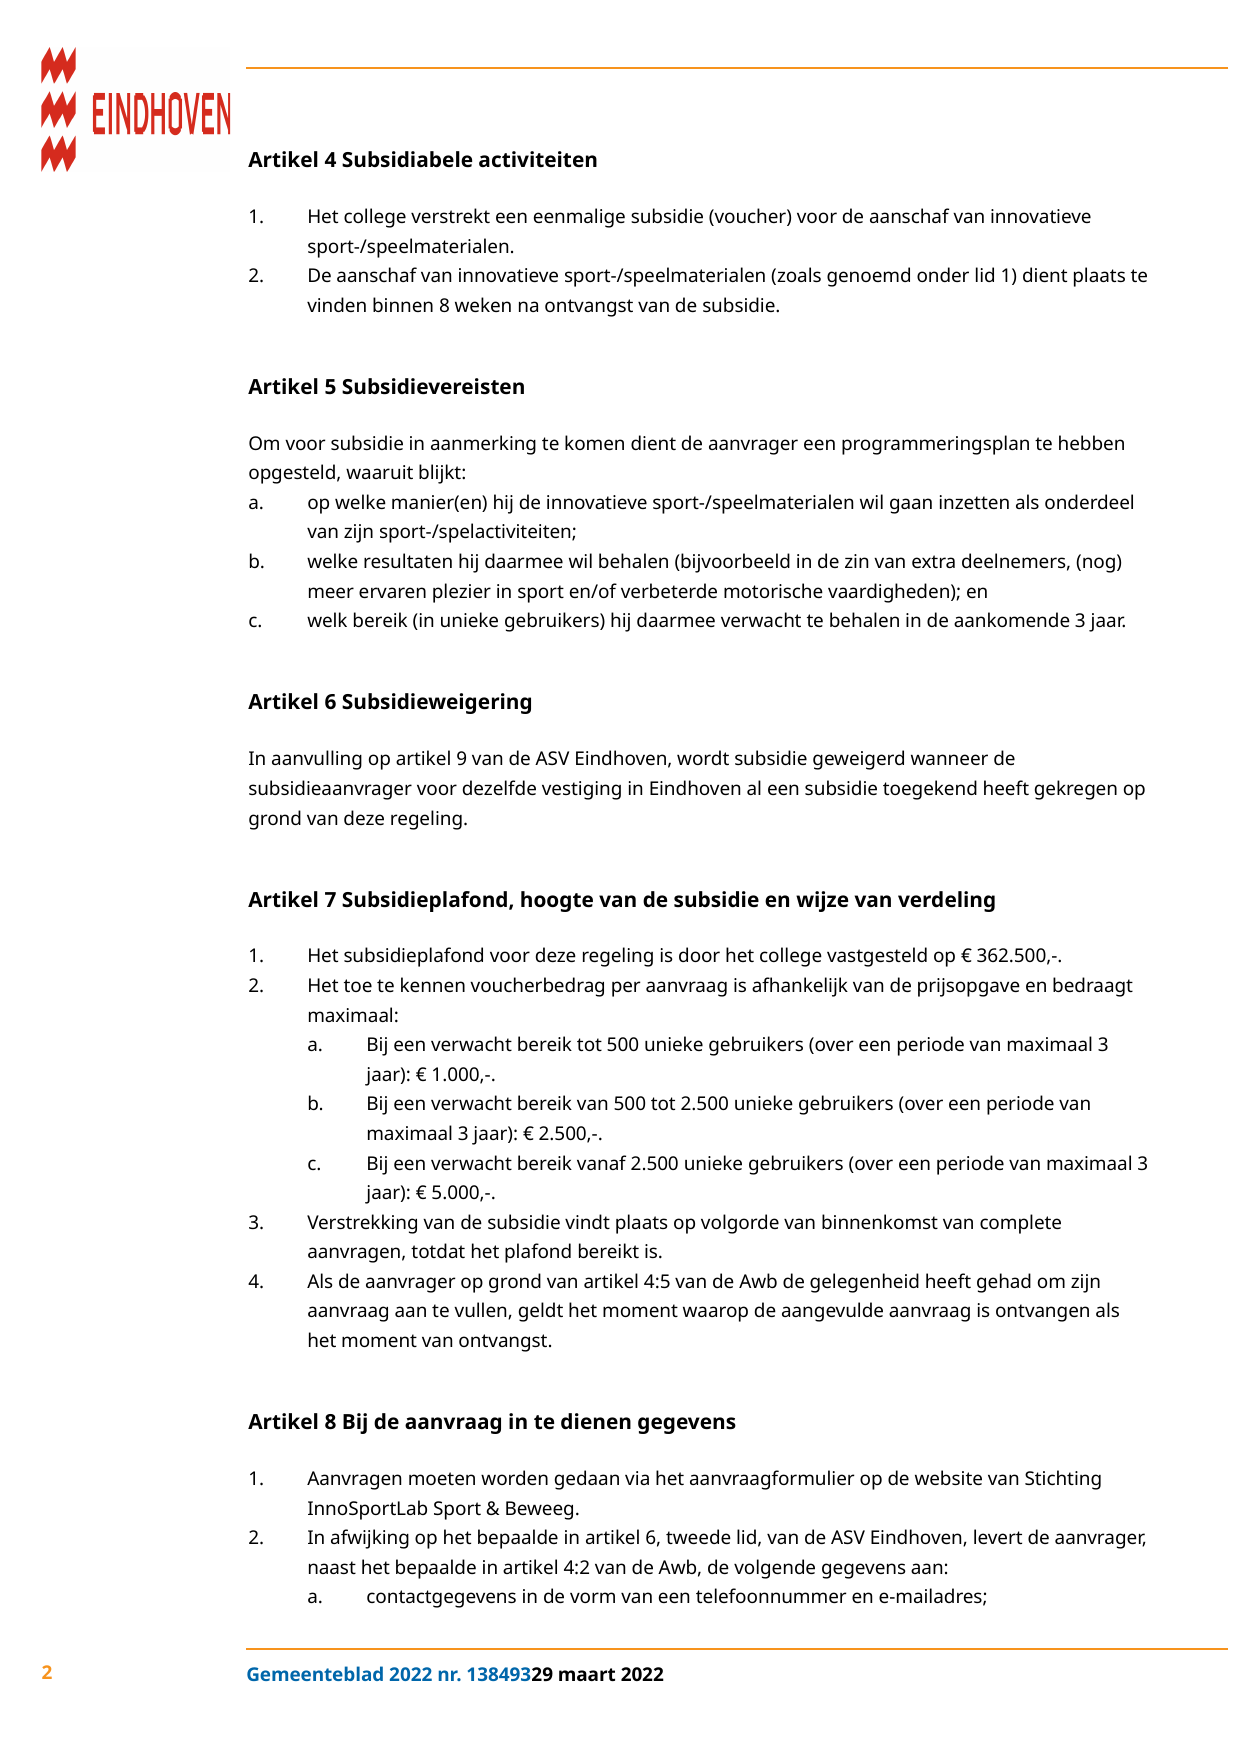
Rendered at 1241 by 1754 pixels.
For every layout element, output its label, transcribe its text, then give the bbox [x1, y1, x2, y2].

picture [41, 47, 231, 172]
list Verstrekking van de subsidie vindt plaats op volgorde van binnenkomst van complete aanvragen, totdat het plafond bereikt is. [248, 1209, 1152, 1264]
text Om voor subsidie in aanmerking te komen dient de aanvrager een programmeringsplan te hebben opgesteld, waaruit blijkt: [248, 430, 1152, 485]
list In afwijking op het bepaalde in artikel 6, tweede lid, van de ASV Eindhoven, levert de aanvrager, naast het bepaalde in artikel 4:2 van de Awb, de volgende gegevens aan: [248, 1524, 1152, 1580]
list Aanvragen moeten worden gedaan via het aanvraagformulier op de website van Stichting InnoSportLab Sport & Beweeg. [248, 1465, 1152, 1521]
list Het college verstrekt een eenmalige subsidie (voucher) voor de aanschaf van innovatieve sport-/speelmaterialen. [248, 203, 1152, 258]
text Artikel 8 Bij de aanvraag in te dienen gegevens [248, 1407, 1152, 1436]
text Artikel 6 Subsidieweigering [248, 687, 1152, 716]
list Het toe te kennen voucherbedrag per aanvraag is afhankelijk van de prijsopgave en bedraagt maximaal: [248, 972, 1152, 1028]
list Bij een verwacht bereik van 500 tot 2.500 unieke gebruikers (over een periode van maximaal 3 jaar): € 2.500,-. [307, 1091, 1152, 1146]
list welke resultaten hij daarmee wil behalen (bijvoorbeeld in de zin van extra deelnemers, (nog) meer ervaren plezier in sport en/of verbeterde motorische vaardigheden); en [248, 548, 1152, 604]
list contactgegevens in de vorm van een telefoonnummer en e-mailadres; [307, 1584, 1152, 1609]
text In aanvulling op artikel 9 van de ASV Eindhoven, wordt subsidie geweigerd wanneer de subsidieaanvrager voor dezelfde vestiging in Eindhoven al een subsidie toegekend heeft gekregen op grond van deze regeling. [248, 746, 1152, 830]
list Als de aanvrager op grond van artikel 4:5 van de Awb de gelegenheid heeft gehad om zijn aanvraag aan te vullen, geldt het moment waarop de aangevulde aanvraag is ontvangen als het moment van ontvangst. [248, 1268, 1152, 1353]
list De aanschaf van innovatieve sport-/speelmaterialen (zoals genoemd onder lid 1) dient plaats te vinden binnen 8 weken na ontvangst van de subsidie. [248, 262, 1152, 318]
text Artikel 7 Subsidieplafond, hoogte van de subsidie en wijze van verdeling [248, 885, 1152, 913]
list op welke manier(en) hij de innovatieve sport-/speelmaterialen wil gaan inzetten als onderdeel van zijn sport-/spelactiviteiten; [248, 489, 1152, 544]
list Bij een verwacht bereik vanaf 2.500 unieke gebruikers (over een periode van maximaal 3 jaar): € 5.000,-. [307, 1150, 1152, 1205]
list Het subsidieplafond voor deze regeling is door het college vastgesteld op € 362.500,-. [248, 943, 1152, 968]
list welk bereik (in unieke gebruikers) hij daarmee verwacht te behalen in de aankomende 3 jaar. [248, 607, 1152, 633]
list Bij een verwacht bereik tot 500 unieke gebruikers (over een periode van maximaal 3 jaar): € 1.000,-. [307, 1031, 1152, 1087]
text Artikel 5 Subsidievereisten [248, 372, 1152, 400]
text Artikel 4 Subsidiabele activiteiten [248, 145, 1152, 174]
